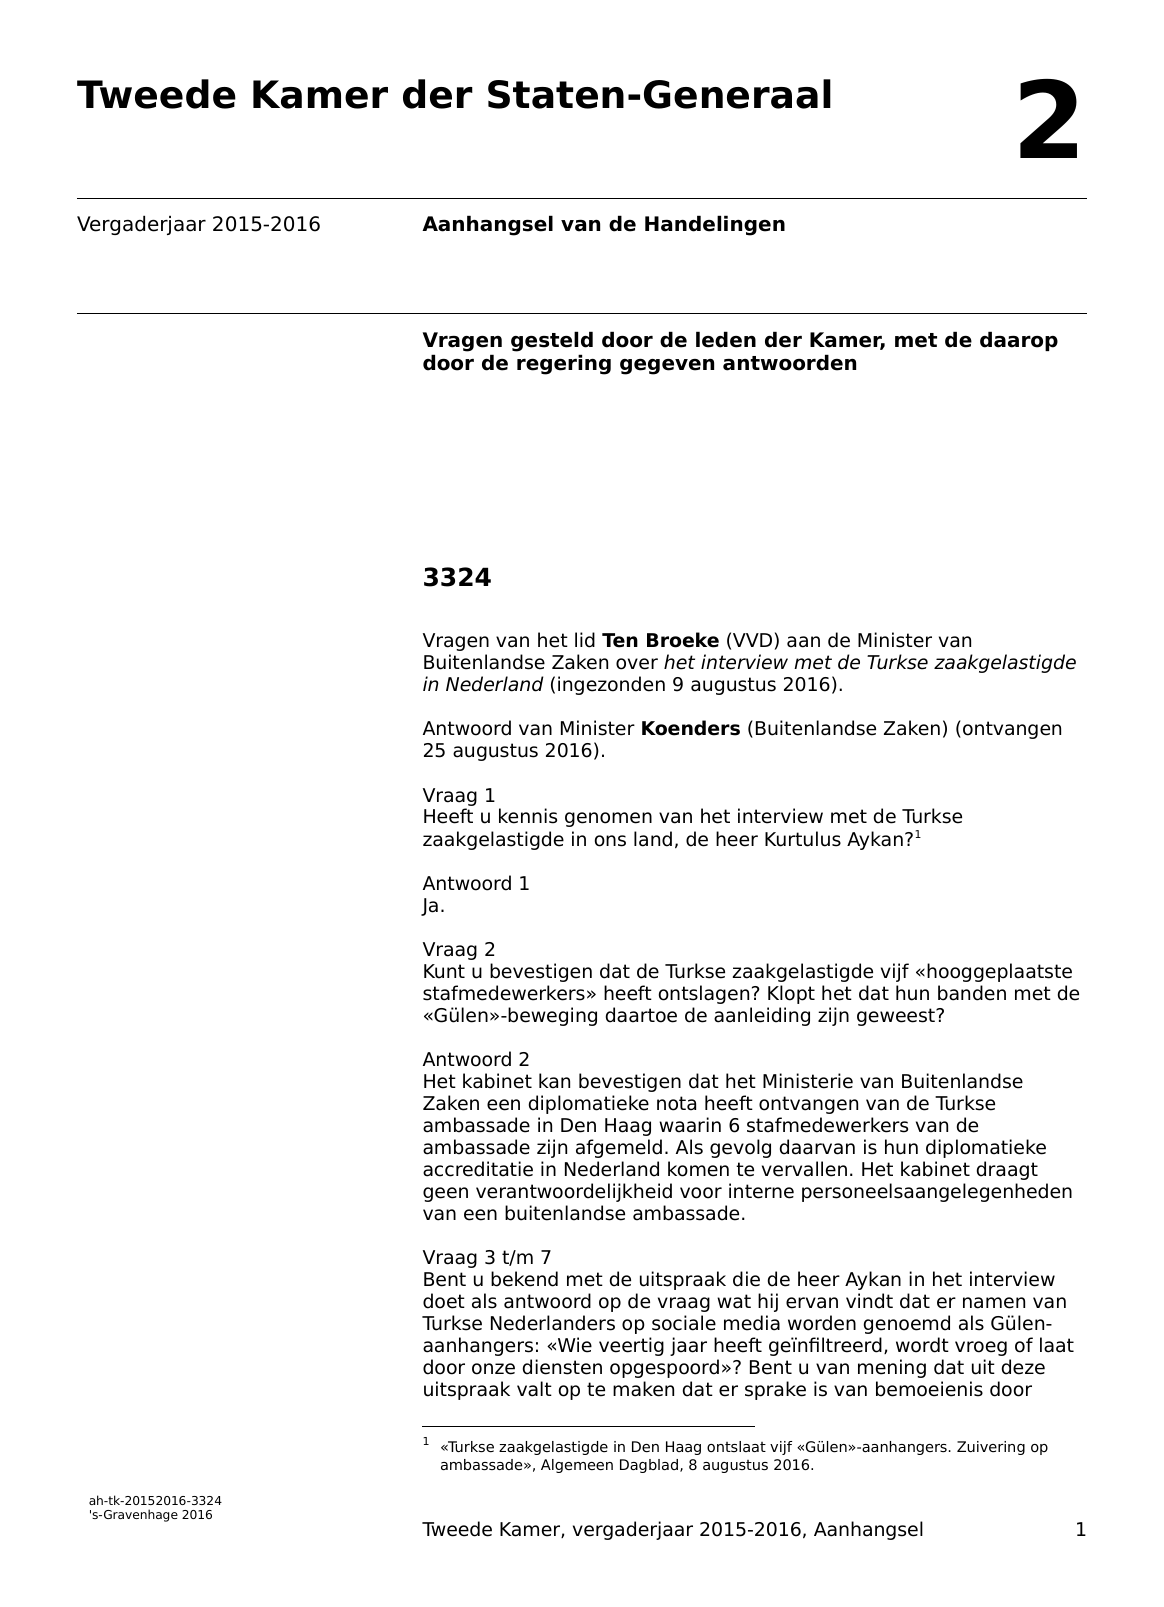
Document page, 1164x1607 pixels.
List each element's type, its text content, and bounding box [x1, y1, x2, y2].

text Antwoord van Minister Koenders (Buitenlandse Zaken) (ontvangen 25 augustus 2016). [422, 718, 1087, 762]
text Antwoord 1 [422, 873, 1087, 894]
text 3324 [422, 563, 1087, 592]
table_header 2 [886, 59, 1087, 198]
text Het kabinet kan bevestigen dat het Ministerie van Buitenlandse Zaken een diplomatieke nota heeft ontvangen van de Turkse ambassade in Den Haag waarin 6 stafmedewerkers van de ambassade zijn afgemeld. Als gevolg daarvan is hun diplomatieke accreditatie in Nederland komen te vervallen. Het kabinet draagt geen verantwoordelijkheid voor interne personeelsaangelegenheden van een buitenlandse ambassade. [422, 1071, 1087, 1225]
text ah-tk-20152016-3324 [88, 1494, 323, 1508]
text Vragen van het lid Ten Broeke (VVD) aan de Minister van Buitenlandse Zaken over het interview met de Turkse zaakgelastigde in Nederland (ingezonden 9 augustus 2016). [422, 630, 1087, 696]
text Antwoord 2 [422, 1049, 1087, 1071]
table_cell Vergaderjaar 2015-2016 [77, 199, 422, 313]
text «Turkse zaakgelastigde in Den Haag ontslaat vijf «Gülen»-aanhangers. Zuivering op ambassade», Algemeen Dagblad, 8 augustus 2016. [422, 1435, 1087, 1474]
text Vraag 3 t/m 7 [422, 1247, 1087, 1269]
text Kunt u bevestigen dat de Turkse zaakgelastigde vijf «hooggeplaatste stafmedewerkers» heeft ontslagen? Klopt het dat hun banden met de «Gülen»-beweging daartoe de aanleiding zijn geweest? [422, 961, 1087, 1027]
table_cell Vragen gesteld door de leden der Kamer, met de daarop door de regering gegeven antwoorden [422, 314, 1087, 375]
table_header Tweede Kamer der Staten-Generaal [77, 59, 886, 198]
table_cell [77, 314, 422, 375]
text Ja. [422, 894, 1087, 917]
text Bent u bekend met de uitspraak die de heer Aykan in het interview doet als antwoord op de vraag wat hij ervan vindt dat er namen van Turkse Nederlanders op sociale media worden genoemd als Gülen-aanhangers: «Wie veertig jaar heeft geïnfiltreerd, wordt vroeg of laat door onze diensten opgespoord»? Bent u van mening dat uit deze uitspraak valt op te maken dat er sprake is van bemoeienis door [422, 1269, 1087, 1401]
text Vraag 2 [422, 939, 1087, 961]
table_cell Aanhangsel van de Handelingen [422, 199, 1087, 313]
text 's-Gravenhage 2016 [88, 1508, 323, 1522]
text Vraag 1 [422, 784, 1087, 806]
text Heeft u kennis genomen van het interview met de Turkse zaakgelastigde in ons land, de heer Kurtulus Aykan? [422, 806, 1087, 850]
